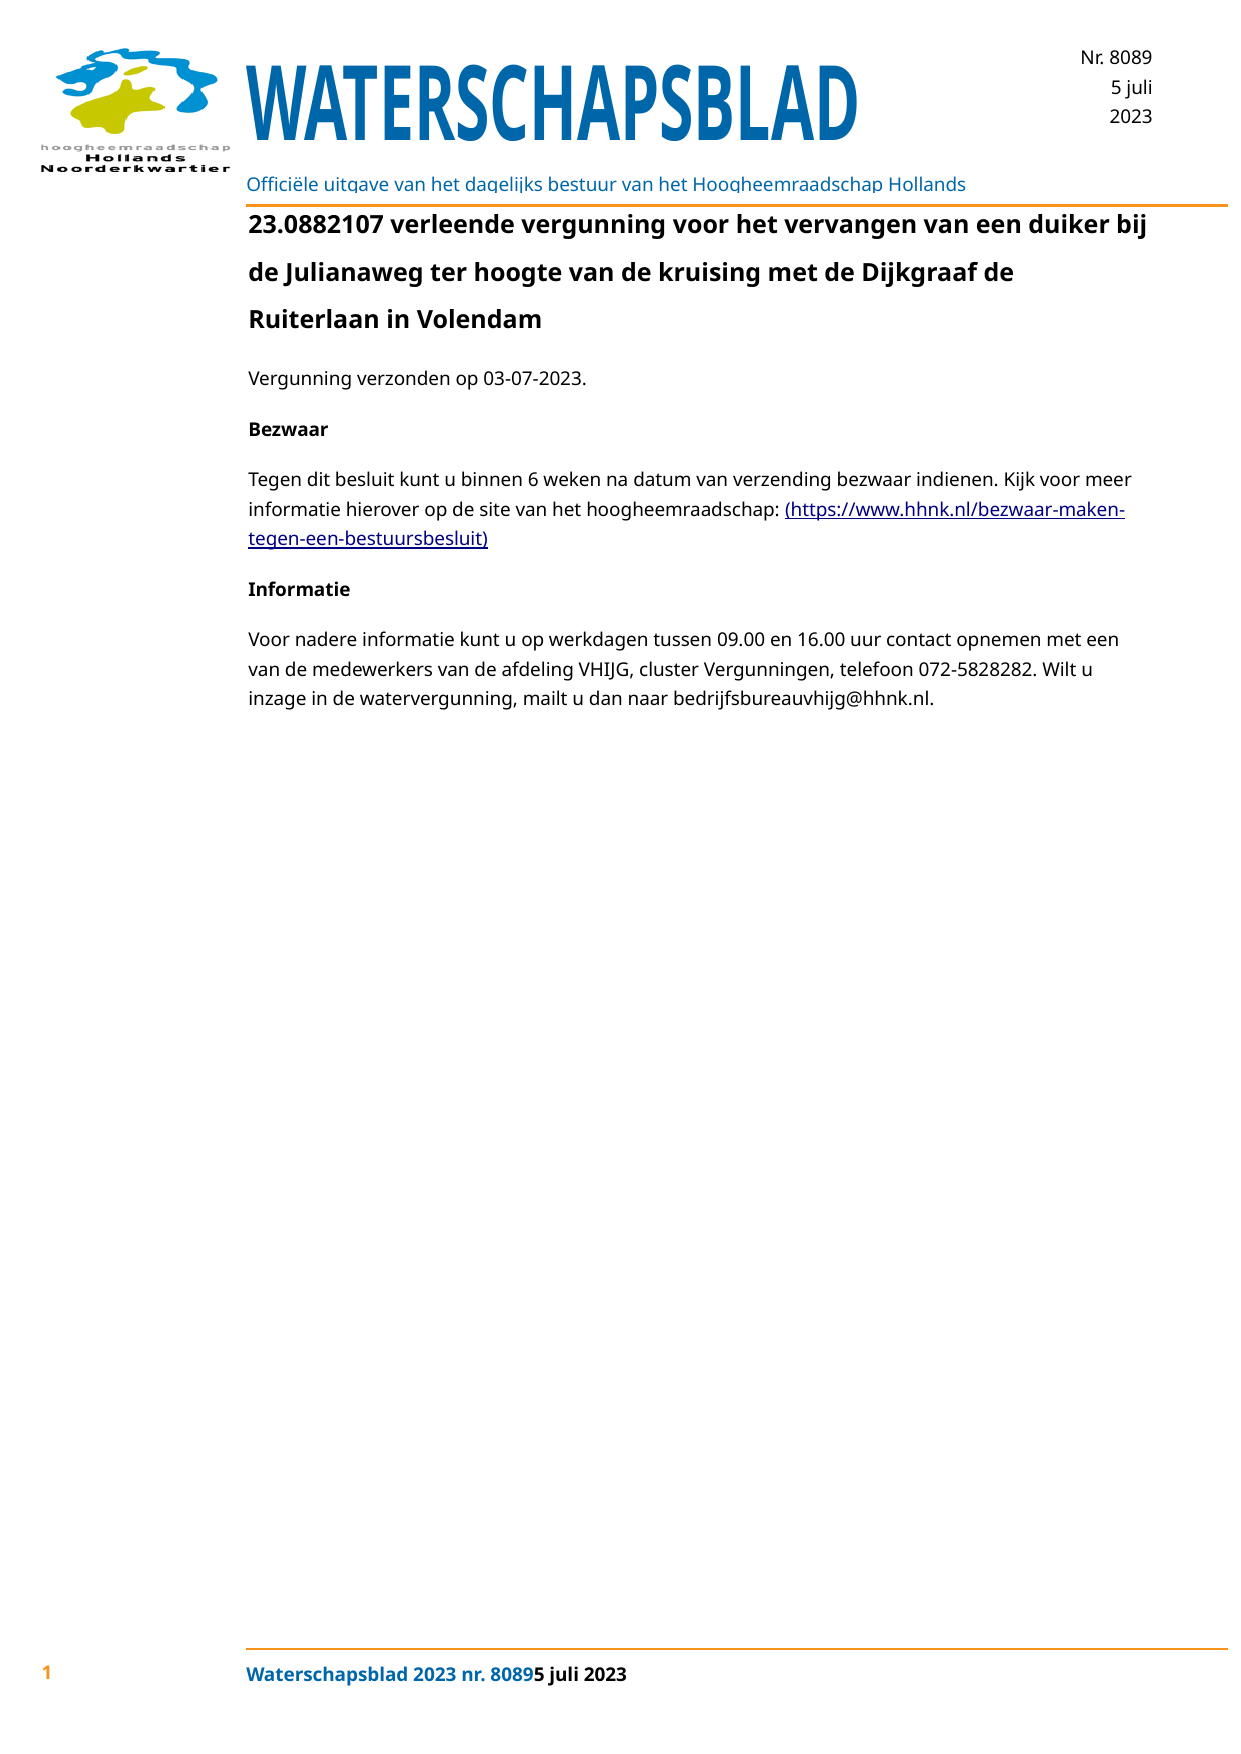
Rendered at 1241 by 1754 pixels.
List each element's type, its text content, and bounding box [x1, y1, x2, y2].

text Vergunning verzonden op 03-07-2023. [248, 366, 1152, 391]
picture [41, 47, 231, 172]
text Tegen dit besluit kunt u binnen 6 weken na datum van verzending bezwaar indienen. Kijk voor meer informatie hierover op de site van het hoogheemraadschap: (https://www.hhnk.nl/bezwaar-maken-tegen-een-bestuursbesluit) [248, 466, 1152, 551]
text Informatie [248, 576, 1152, 602]
text Voor nadere informatie kunt u op werkdagen tussen 09.00 en 16.00 uur contact opnemen met een van de medewerkers van de afdeling VHIJG, cluster Vergunningen, telefoon 072-5828282. Wilt u inzage in de watervergunning, mailt u dan naar bedrijfsbureauvhijg@hhnk.nl. [248, 626, 1152, 711]
text Bezwaar [248, 416, 1152, 442]
text 23.0882107 verleende vergunning voor het vervangen van een duiker bij de Julianaweg ter hoogte van de kruising met de Dijkgraaf de Ruiterlaan in Volendam [248, 207, 1152, 336]
